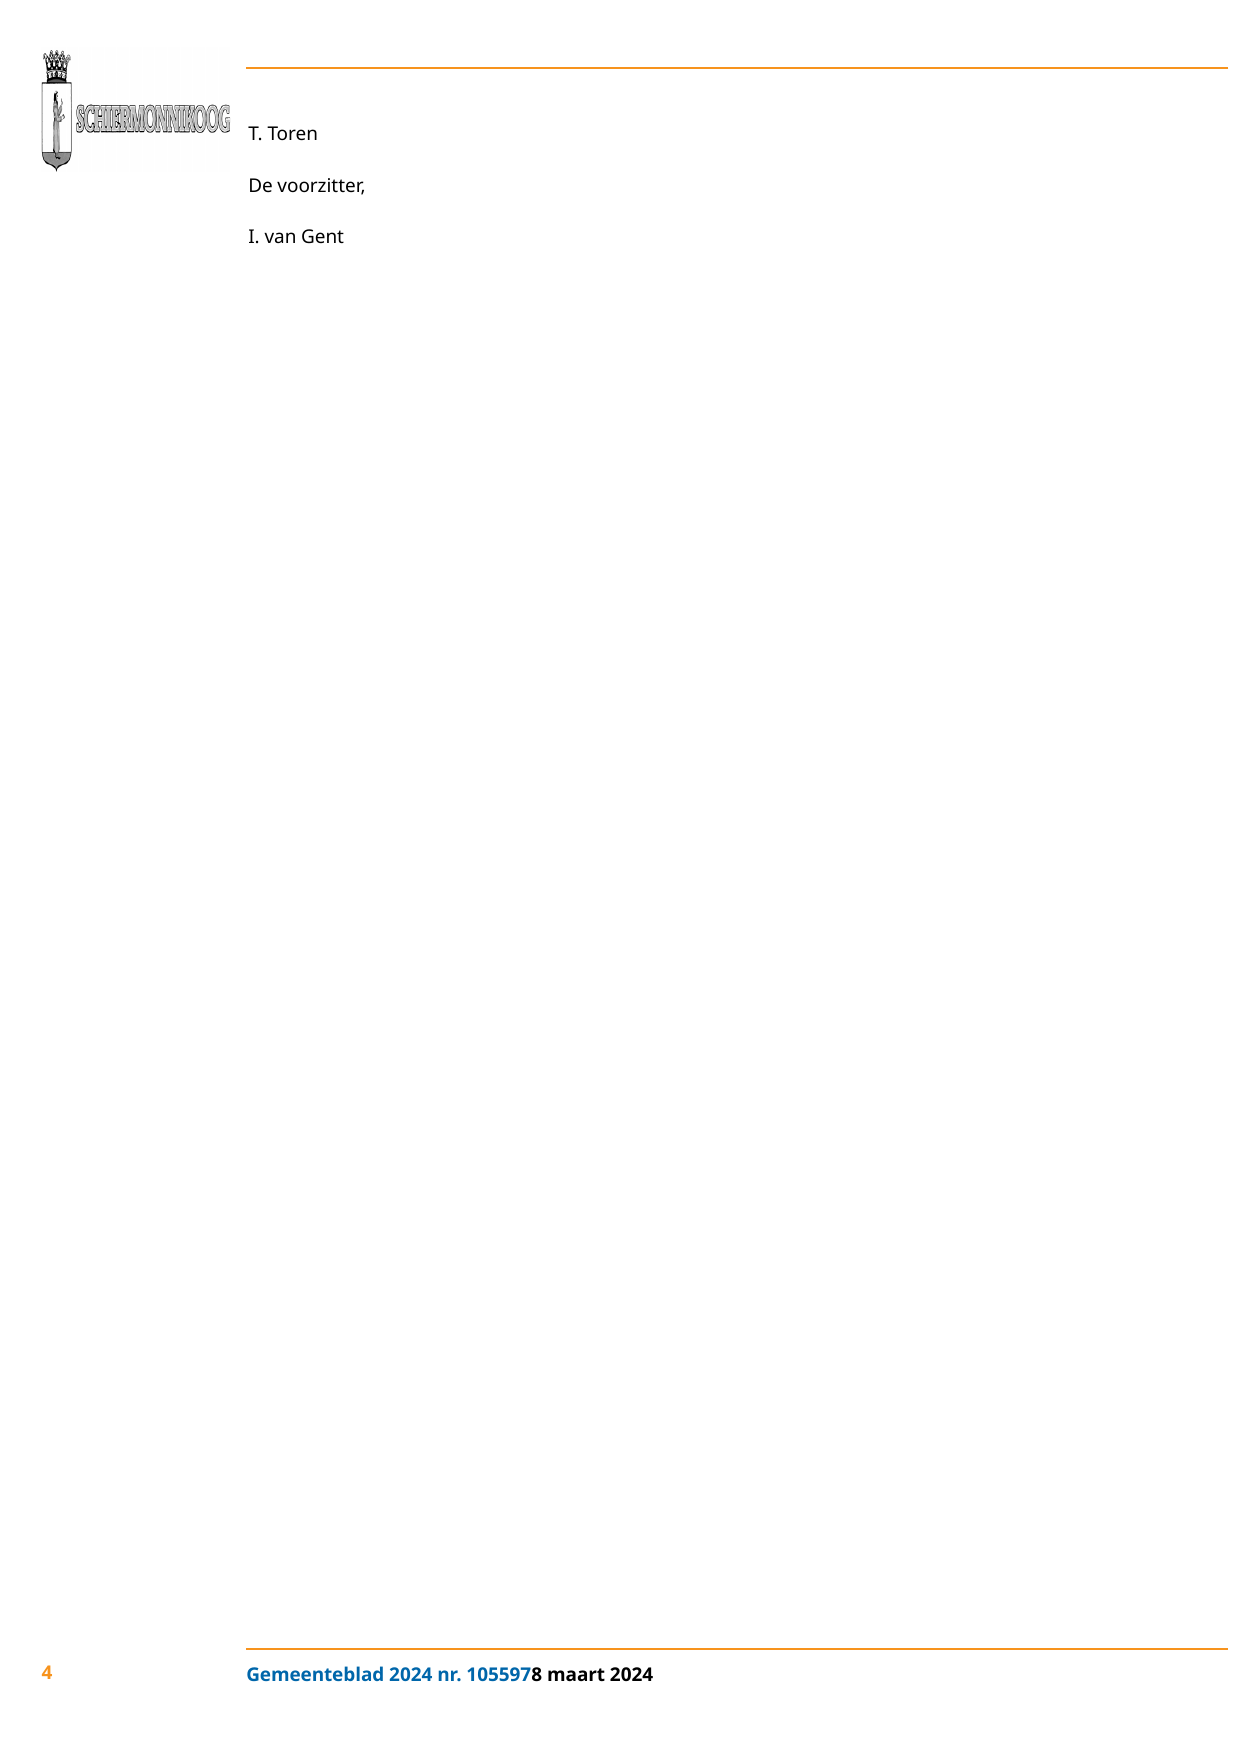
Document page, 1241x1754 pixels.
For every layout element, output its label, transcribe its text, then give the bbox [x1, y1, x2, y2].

picture [41, 47, 231, 172]
text I. van Gent [248, 223, 1152, 249]
text De voorzitter, [248, 172, 1152, 198]
text T. Toren [248, 121, 1152, 146]
